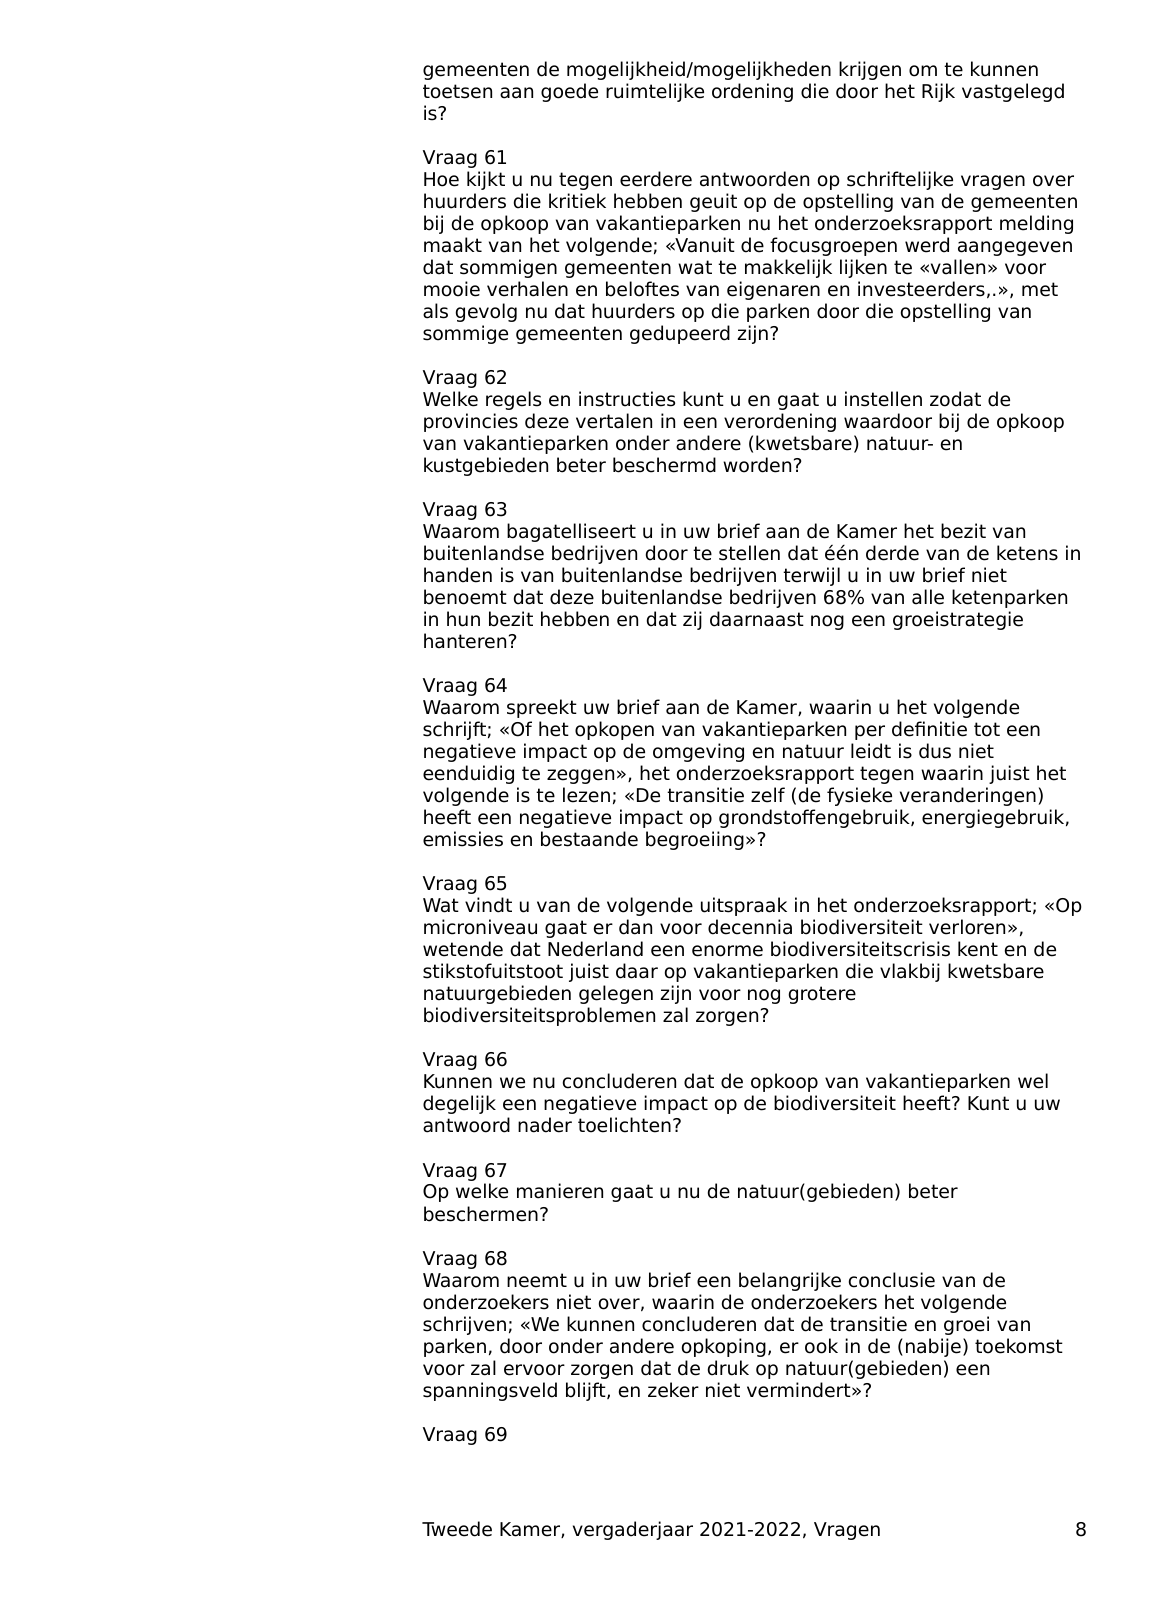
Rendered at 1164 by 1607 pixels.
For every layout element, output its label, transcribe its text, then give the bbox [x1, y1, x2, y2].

text Vraag 68 [422, 1248, 1087, 1269]
text Welke regels en instructies kunt u en gaat u instellen zodat de provincies deze vertalen in een verordening waardoor bij de opkoop van vakantieparken onder andere (kwetsbare) natuur- en kustgebieden beter beschermd worden? [422, 389, 1087, 477]
text Vraag 69 [422, 1424, 1087, 1446]
text Vraag 65 [422, 873, 1087, 895]
text Wat vindt u van de volgende uitspraak in het onderzoeksrapport; «Op microniveau gaat er dan voor decennia biodiversiteit verloren», wetende dat Nederland een enorme biodiversiteitscrisis kent en de stikstofuitstoot juist daar op vakantieparken die vlakbij kwetsbare natuurgebieden gelegen zijn voor nog grotere biodiversiteitsproblemen zal zorgen? [422, 895, 1087, 1027]
text Vraag 67 [422, 1159, 1087, 1181]
text Vraag 61 [422, 147, 1087, 169]
text Op welke manieren gaat u nu de natuur(gebieden) beter beschermen? [422, 1181, 1087, 1225]
text Vraag 62 [422, 367, 1087, 389]
text Waarom neemt u in uw brief een belangrijke conclusie van de onderzoekers niet over, waarin de onderzoekers het volgende schrijven; «We kunnen concluderen dat de transitie en groei van parken, door onder andere opkoping, er ook in de (nabije) toekomst voor zal ervoor zorgen dat de druk op natuur(gebieden) een spanningsveld blijft, en zeker niet vermindert»? [422, 1269, 1087, 1401]
text Waarom spreekt uw brief aan de Kamer, waarin u het volgende schrijft; «Of het opkopen van vakantieparken per definitie tot een negatieve impact op de omgeving en natuur leidt is dus niet eenduidig te zeggen», het onderzoeksrapport tegen waarin juist het volgende is te lezen; «De transitie zelf (de fysieke veranderingen) heeft een negatieve impact op grondstoffengebruik, energiegebruik, emissies en bestaande begroeiing»? [422, 697, 1087, 851]
text Vraag 66 [422, 1049, 1087, 1071]
text Vraag 64 [422, 675, 1087, 697]
text Waarom bagatelliseert u in uw brief aan de Kamer het bezit van buitenlandse bedrijven door te stellen dat één derde van de ketens in handen is van buitenlandse bedrijven terwijl u in uw brief niet benoemt dat deze buitenlandse bedrijven 68% van alle ketenparken in hun bezit hebben en dat zij daarnaast nog een groeistrategie hanteren? [422, 521, 1087, 653]
text Hoe kijkt u nu tegen eerdere antwoorden op schriftelijke vragen over huurders die kritiek hebben geuit op de opstelling van de gemeenten bij de opkoop van vakantieparken nu het onderzoeksrapport melding maakt van het volgende; «Vanuit de focusgroepen werd aangegeven dat sommigen gemeenten wat te makkelijk lijken te «vallen» voor mooie verhalen en beloftes van eigenaren en investeerders,.», met als gevolg nu dat huurders op die parken door die opstelling van sommige gemeenten gedupeerd zijn? [422, 169, 1087, 345]
text gemeenten de mogelijkheid/mogelijkheden krijgen om te kunnen toetsen aan goede ruimtelijke ordening die door het Rijk vastgelegd is? [422, 59, 1087, 125]
text Kunnen we nu concluderen dat de opkoop van vakantieparken wel degelijk een negatieve impact op de biodiversiteit heeft? Kunt u uw antwoord nader toelichten? [422, 1071, 1087, 1137]
text Vraag 63 [422, 499, 1087, 521]
